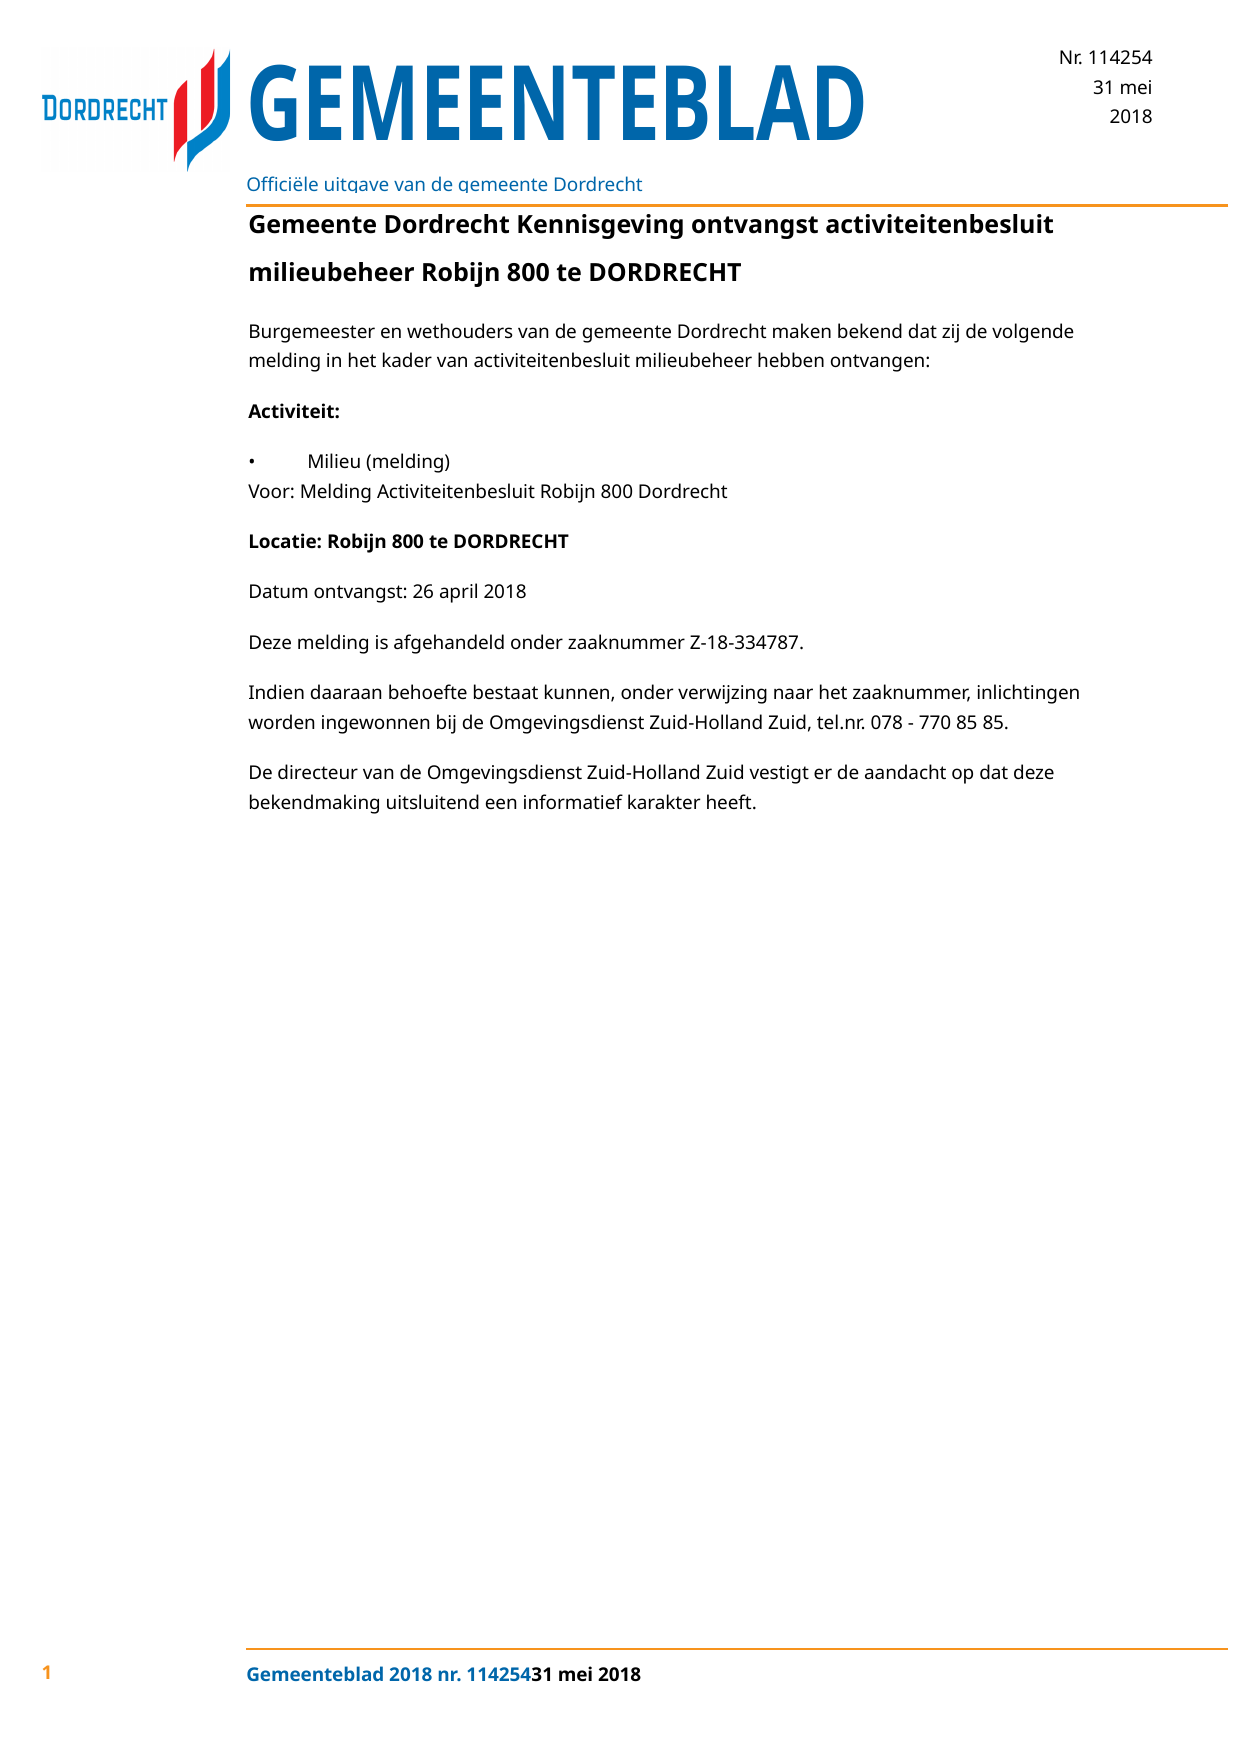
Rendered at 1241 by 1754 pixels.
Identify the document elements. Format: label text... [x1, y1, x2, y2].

text Datum ontvangst: 26 april 2018 [248, 579, 1152, 604]
text Burgemeester en wethouders van de gemeente Dordrecht maken bekend dat zij de volgende melding in het kader van activiteitenbesluit milieubeheer hebben ontvangen: [248, 318, 1152, 373]
text Locatie: Robijn 800 te DORDRECHT [248, 528, 1152, 554]
picture [41, 47, 231, 172]
text Activiteit: [248, 398, 1152, 424]
text Voor: Melding Activiteitenbesluit Robijn 800 Dordrecht [248, 478, 1152, 504]
text Deze melding is afgehandeld onder zaaknummer Z-18-334787. [248, 629, 1152, 655]
list Milieu (melding) [248, 448, 1152, 474]
text Indien daaraan behoefte bestaat kunnen, onder verwijzing naar het zaaknummer, inlichtingen worden ingewonnen bij de Omgevingsdienst Zuid-Holland Zuid, tel.nr. 078 - 770 85 85. [248, 679, 1152, 735]
text Gemeente Dordrecht Kennisgeving ontvangst activiteitenbesluit milieubeheer Robijn 800 te DORDRECHT [248, 207, 1152, 288]
text De directeur van de Omgevingsdienst Zuid-Holland Zuid vestigt er de aandacht op dat deze bekendmaking uitsluitend een informatief karakter heeft. [248, 759, 1152, 815]
